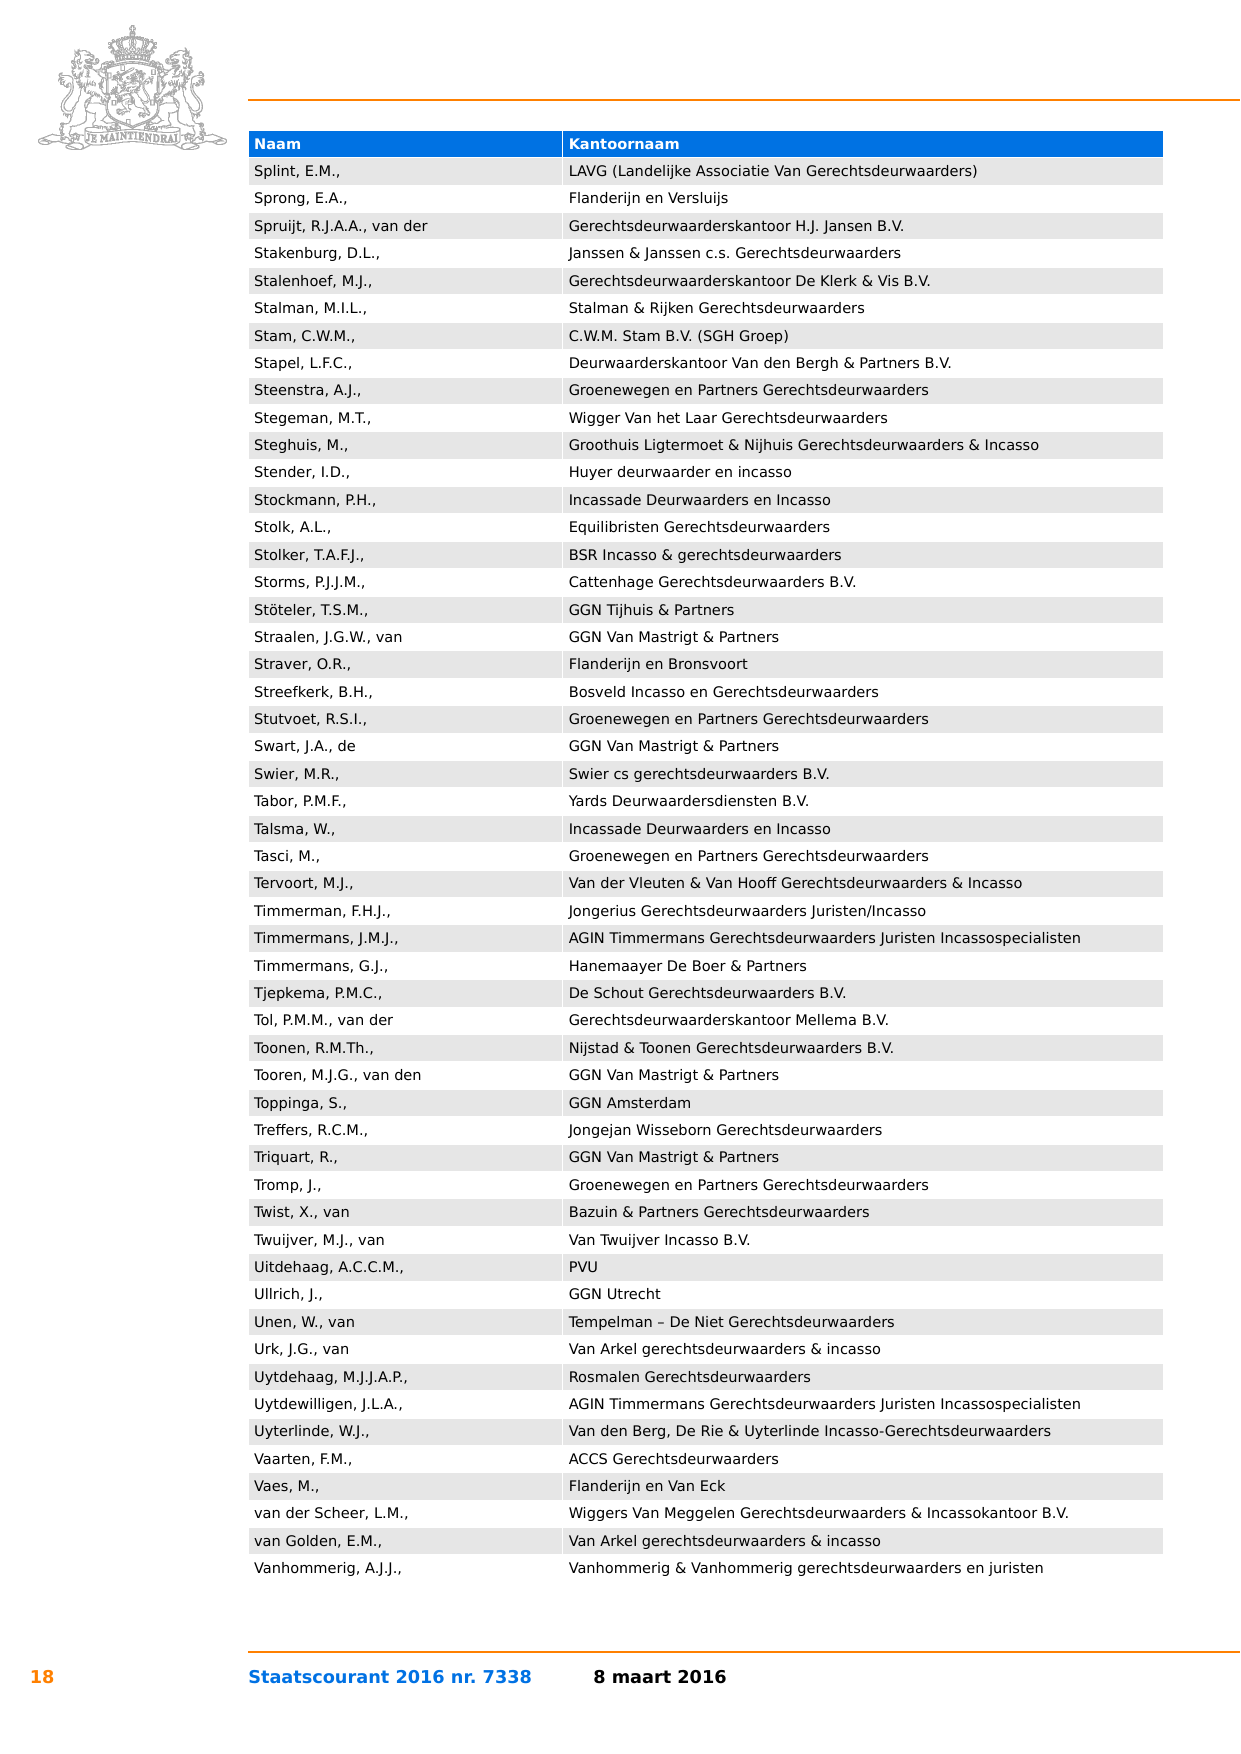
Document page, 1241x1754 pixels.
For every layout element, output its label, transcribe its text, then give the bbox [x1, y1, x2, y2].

table_cell Splint, E.M., [249, 158, 562, 185]
table_cell Stockmann, P.H., [249, 487, 562, 513]
table_cell Ullrich, J., [249, 1282, 562, 1308]
table_cell Stalman & Rijken Gerechtsdeurwaarders [563, 295, 1163, 322]
table_cell van Golden, E.M., [249, 1528, 562, 1554]
table_cell Stolk, A.L., [249, 515, 562, 541]
table_cell Huyer deurwaarder en incasso [563, 460, 1163, 486]
table_cell Straalen, J.G.W., van [249, 624, 562, 650]
table_cell Wigger Van het Laar Gerechtsdeurwaarders [563, 405, 1163, 431]
table_cell Van Arkel gerechtsdeurwaarders & incasso [563, 1528, 1163, 1554]
table_cell GGN Van Mastrigt & Partners [563, 624, 1163, 650]
table_cell ACCS Gerechtsdeurwaarders [563, 1446, 1163, 1472]
table_cell Swier, M.R., [249, 761, 562, 787]
table_cell Van Twuijver Incasso B.V. [563, 1227, 1163, 1253]
table_cell PVU [563, 1254, 1163, 1281]
table_cell Swart, J.A., de [249, 734, 562, 760]
table_cell GGN Van Mastrigt & Partners [563, 1063, 1163, 1089]
table_cell Nijstad & Toonen Gerechtsdeurwaarders B.V. [563, 1035, 1163, 1061]
table_cell Timmerman, F.H.J., [249, 898, 562, 924]
table_cell Triquart, R., [249, 1145, 562, 1171]
table_cell Incassade Deurwaarders en Incasso [563, 487, 1163, 513]
table_cell Straver, O.R., [249, 651, 562, 678]
table_cell Steenstra, A.J., [249, 378, 562, 404]
table_cell Wiggers Van Meggelen Gerechtsdeurwaarders & Incassokantoor B.V. [563, 1501, 1163, 1527]
table_cell Groenewegen en Partners Gerechtsdeurwaarders [563, 706, 1163, 733]
table_cell Stender, I.D., [249, 460, 562, 486]
table_cell Vanhommerig & Vanhommerig gerechtsdeurwaarders en juristen [563, 1556, 1163, 1582]
table_cell Stalenhoef, M.J., [249, 268, 562, 294]
table_cell Stam, C.W.M., [249, 323, 562, 349]
table_cell Jongejan Wisseborn Gerechtsdeurwaarders [563, 1117, 1163, 1143]
table_cell van der Scheer, L.M., [249, 1501, 562, 1527]
table_cell GGN Amsterdam [563, 1090, 1163, 1116]
table_cell Stapel, L.F.C., [249, 350, 562, 376]
table_cell Vaarten, F.M., [249, 1446, 562, 1472]
table_cell Stöteler, T.S.M., [249, 597, 562, 623]
table_cell Flanderijn en Van Eck [563, 1473, 1163, 1500]
picture [38, 25, 227, 150]
table_cell Gerechtsdeurwaarderskantoor H.J. Jansen B.V. [563, 213, 1163, 239]
table_cell Swier cs gerechtsdeurwaarders B.V. [563, 761, 1163, 787]
table_cell Deurwaarderskantoor Van den Bergh & Partners B.V. [563, 350, 1163, 376]
table_cell Bazuin & Partners Gerechtsdeurwaarders [563, 1199, 1163, 1226]
table_cell Uytdewilligen, J.L.A., [249, 1391, 562, 1417]
table_cell BSR Incasso & gerechtsdeurwaarders [563, 542, 1163, 568]
table_cell Van der Vleuten & Van Hooff Gerechtsdeurwaarders & Incasso [563, 871, 1163, 897]
table_cell Groenewegen en Partners Gerechtsdeurwaarders [563, 843, 1163, 869]
table_cell Cattenhage Gerechtsdeurwaarders B.V. [563, 569, 1163, 596]
table_cell C.W.M. Stam B.V. (SGH Groep) [563, 323, 1163, 349]
table_cell De Schout Gerechtsdeurwaarders B.V. [563, 980, 1163, 1007]
table_cell Equilibristen Gerechtsdeurwaarders [563, 515, 1163, 541]
table_cell Timmermans, J.M.J., [249, 925, 562, 952]
table_cell Stolker, T.A.F.J., [249, 542, 562, 568]
table_cell Streefkerk, B.H., [249, 679, 562, 705]
table_cell Tromp, J., [249, 1172, 562, 1198]
table_cell GGN Van Mastrigt & Partners [563, 1145, 1163, 1171]
table_cell Toonen, R.M.Th., [249, 1035, 562, 1061]
table_cell Timmermans, G.J., [249, 953, 562, 979]
table_cell Jongerius Gerechtsdeurwaarders Juristen/Incasso [563, 898, 1163, 924]
table_cell Spruijt, R.J.A.A., van der [249, 213, 562, 239]
table_cell Urk, J.G., van [249, 1336, 562, 1363]
table_cell Groenewegen en Partners Gerechtsdeurwaarders [563, 1172, 1163, 1198]
table_cell Janssen & Janssen c.s. Gerechtsdeurwaarders [563, 241, 1163, 267]
table_cell Van Arkel gerechtsdeurwaarders & incasso [563, 1336, 1163, 1363]
table_header Kantoornaam [563, 131, 1163, 157]
table_cell Storms, P.J.J.M., [249, 569, 562, 596]
table_cell Tol, P.M.M., van der [249, 1008, 562, 1034]
table_cell Tjepkema, P.M.C., [249, 980, 562, 1007]
table_cell Uitdehaag, A.C.C.M., [249, 1254, 562, 1281]
table_cell Stegeman, M.T., [249, 405, 562, 431]
table_cell AGIN Timmermans Gerechtsdeurwaarders Juristen Incassospecialisten [563, 925, 1163, 952]
table_cell Gerechtsdeurwaarderskantoor Mellema B.V. [563, 1008, 1163, 1034]
table_cell Uytdehaag, M.J.J.A.P., [249, 1364, 562, 1390]
table_cell Stakenburg, D.L., [249, 241, 562, 267]
table_cell Vaes, M., [249, 1473, 562, 1500]
table_cell Talsma, W., [249, 816, 562, 842]
table_cell Tervoort, M.J., [249, 871, 562, 897]
table_cell Uyterlinde, W.J., [249, 1419, 562, 1445]
table_cell Rosmalen Gerechtsdeurwaarders [563, 1364, 1163, 1390]
table_cell LAVG (Landelijke Associatie Van Gerechtsdeurwaarders) [563, 158, 1163, 185]
table_cell Hanemaayer De Boer & Partners [563, 953, 1163, 979]
table_cell Van den Berg, De Rie & Uyterlinde Incasso-Gerechtsdeurwaarders [563, 1419, 1163, 1445]
table_cell Groenewegen en Partners Gerechtsdeurwaarders [563, 378, 1163, 404]
table_cell Bosveld Incasso en Gerechtsdeurwaarders [563, 679, 1163, 705]
table_cell Sprong, E.A., [249, 186, 562, 212]
table_cell Steghuis, M., [249, 432, 562, 459]
table_cell Vanhommerig, A.J.J., [249, 1556, 562, 1582]
table_cell Gerechtsdeurwaarderskantoor De Klerk & Vis B.V. [563, 268, 1163, 294]
table_cell Treffers, R.C.M., [249, 1117, 562, 1143]
table_cell Stutvoet, R.S.I., [249, 706, 562, 733]
table_cell Tabor, P.M.F., [249, 789, 562, 815]
table_header Naam [249, 131, 562, 157]
table_cell Toppinga, S., [249, 1090, 562, 1116]
table_cell GGN Tijhuis & Partners [563, 597, 1163, 623]
table_cell Twist, X., van [249, 1199, 562, 1226]
table_cell Stalman, M.I.L., [249, 295, 562, 322]
table_cell GGN Van Mastrigt & Partners [563, 734, 1163, 760]
table_cell Flanderijn en Bronsvoort [563, 651, 1163, 678]
table_cell Tooren, M.J.G., van den [249, 1063, 562, 1089]
table_cell Groothuis Ligtermoet & Nijhuis Gerechtsdeurwaarders & Incasso [563, 432, 1163, 459]
table_cell Incassade Deurwaarders en Incasso [563, 816, 1163, 842]
table_cell GGN Utrecht [563, 1282, 1163, 1308]
table_cell Flanderijn en Versluijs [563, 186, 1163, 212]
table_cell Tempelman – De Niet Gerechtsdeurwaarders [563, 1309, 1163, 1335]
table_cell AGIN Timmermans Gerechtsdeurwaarders Juristen Incassospecialisten [563, 1391, 1163, 1417]
table_cell Yards Deurwaardersdiensten B.V. [563, 789, 1163, 815]
table_cell Unen, W., van [249, 1309, 562, 1335]
table_cell Tasci, M., [249, 843, 562, 869]
table_cell Twuijver, M.J., van [249, 1227, 562, 1253]
